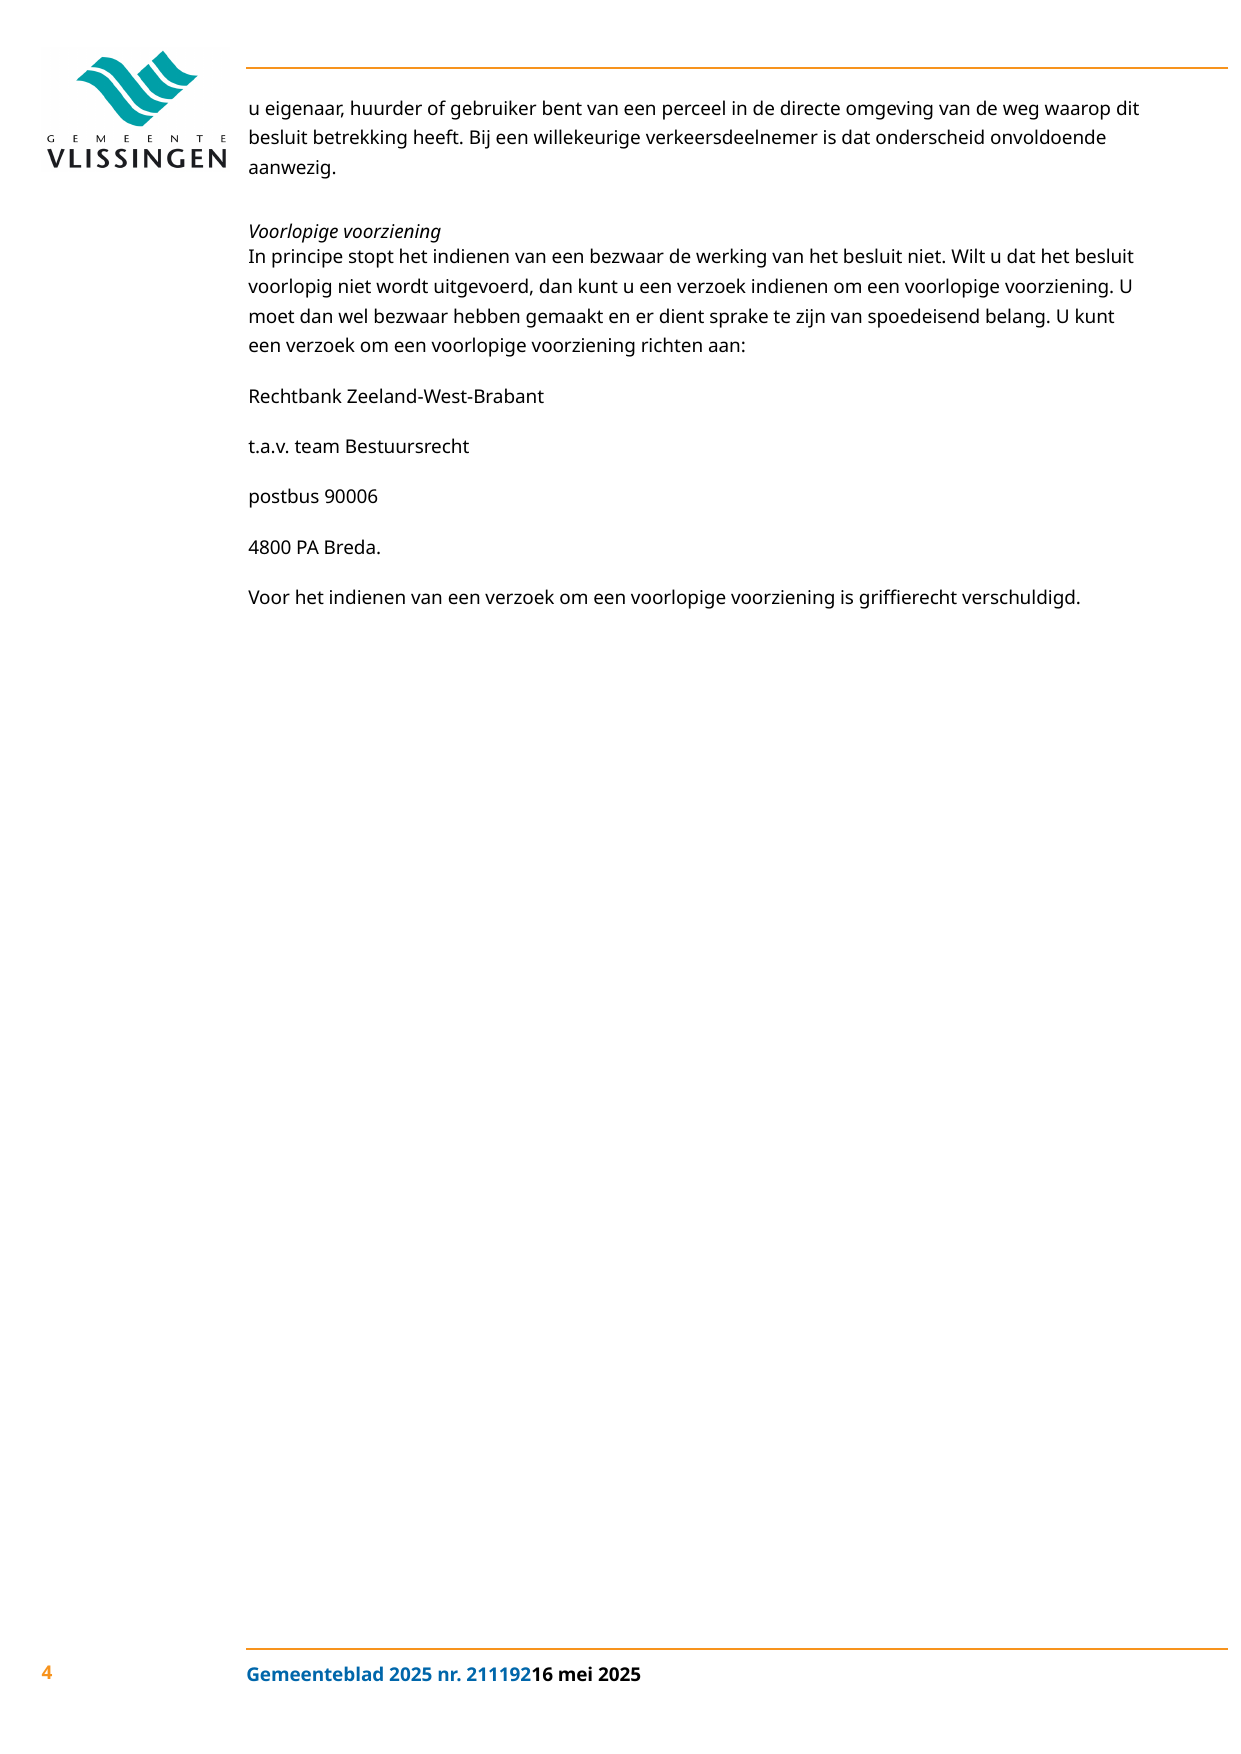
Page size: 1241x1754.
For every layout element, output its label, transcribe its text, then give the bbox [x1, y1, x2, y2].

text In principe stopt het indienen van een bezwaar de werking van het besluit niet. Wilt u dat het besluit voorlopig niet wordt uitgevoerd, dan kunt u een verzoek indienen om een voorlopige voorziening. U moet dan wel bezwaar hebben gemaakt en er dient sprake te zijn van spoedeisend belang. U kunt een verzoek om een voorlopige voorziening richten aan: [248, 244, 1152, 358]
text postbus 90006 [248, 484, 1152, 509]
text Voorlopige voorziening [248, 218, 1152, 244]
picture [41, 47, 231, 172]
text t.a.v. team Bestuursrecht [248, 433, 1152, 459]
text Voor het indienen van een verzoek om een voorlopige voorziening is griffierecht verschuldigd. [248, 584, 1152, 610]
text 4800 PA Breda. [248, 534, 1152, 560]
text Rechtbank Zeeland-West-Brabant [248, 383, 1152, 408]
text u eigenaar, huurder of gebruiker bent van een perceel in de directe omgeving van de weg waarop dit besluit betrekking heeft. Bij een willekeurige verkeersdeelnemer is dat onderscheid onvoldoende aanwezig. [248, 95, 1152, 180]
